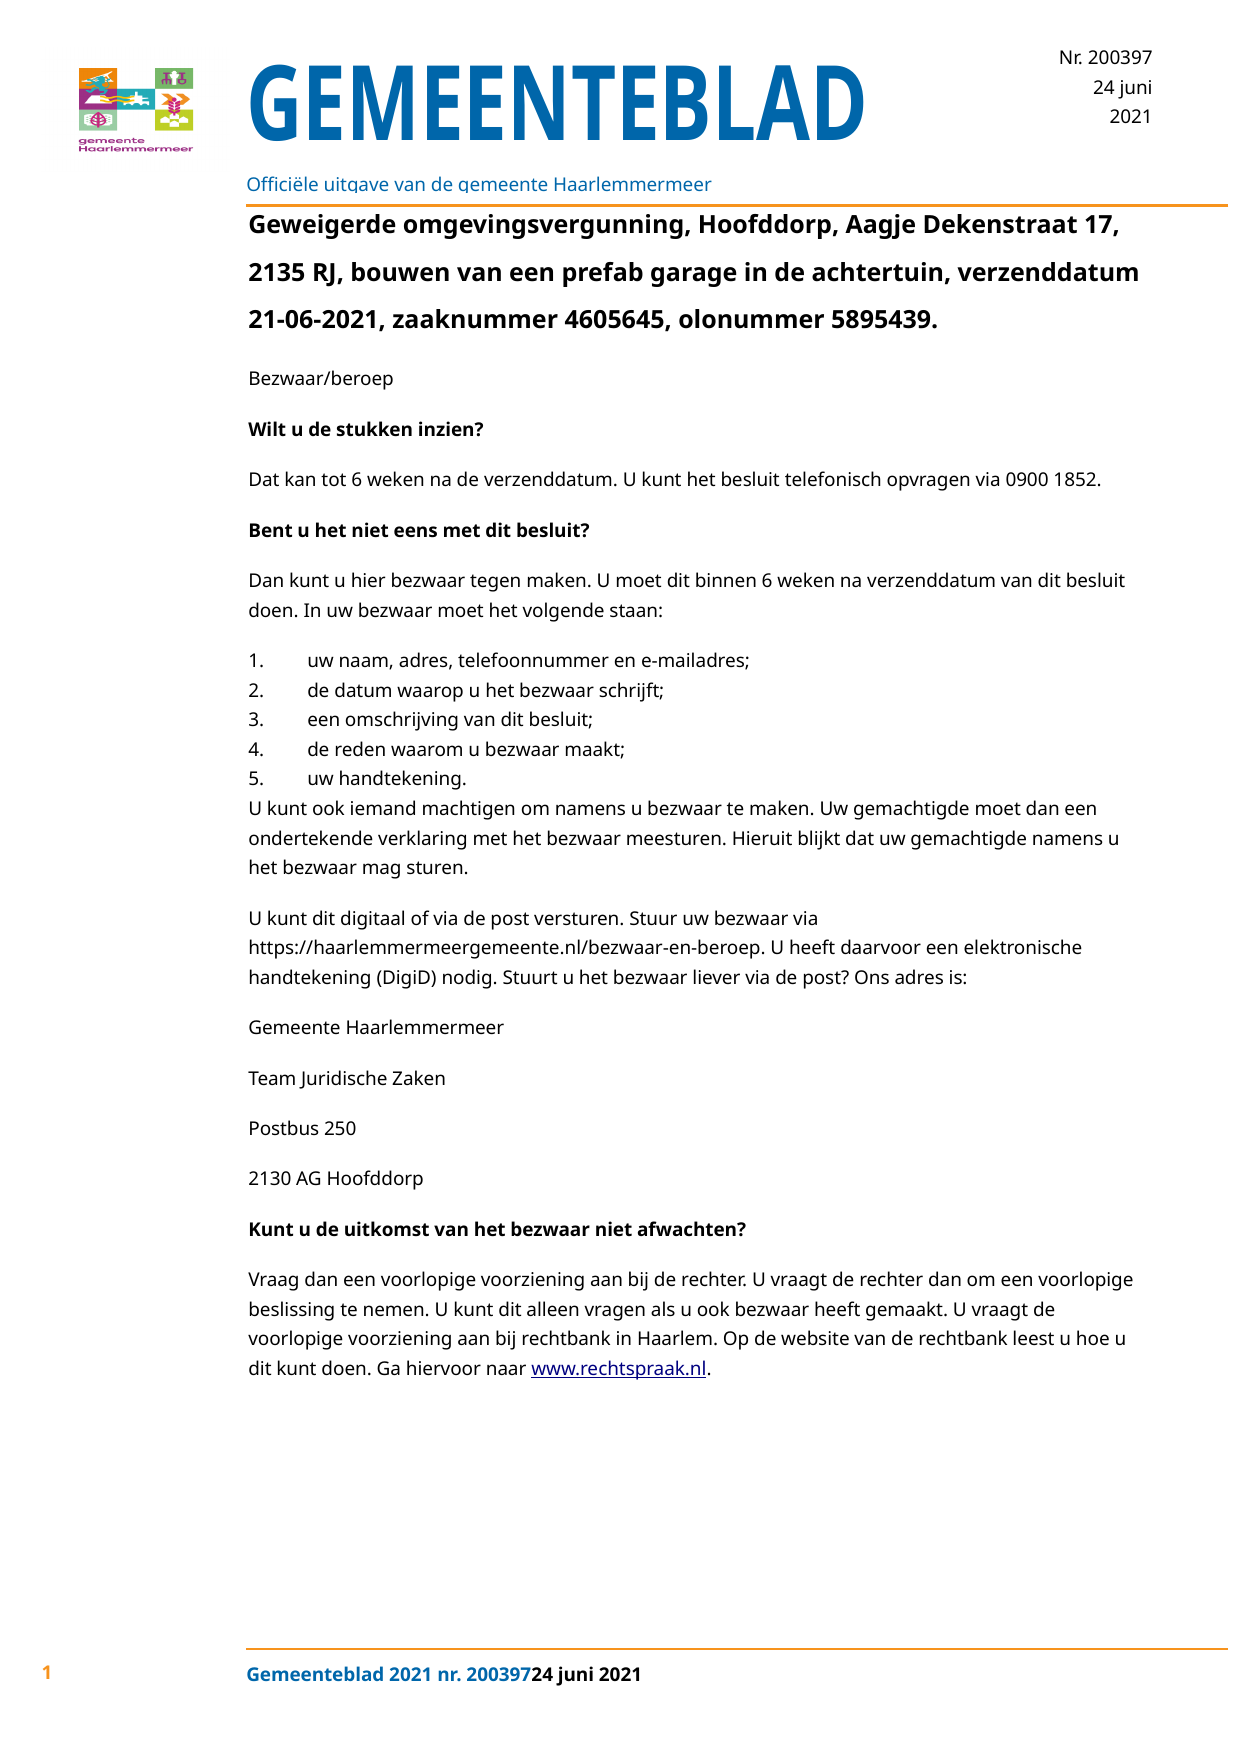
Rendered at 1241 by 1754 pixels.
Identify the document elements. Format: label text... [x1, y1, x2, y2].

text Postbus 250 [248, 1115, 1152, 1141]
text Vraag dan een voorlopige voorziening aan bij de rechter. U vraagt de rechter dan om een voorlopige beslissing te nemen. U kunt dit alleen vragen als u ook bezwaar heeft gemaakt. U vraagt de voorlopige voorziening aan bij rechtbank in Haarlem. Op de website van de rechtbank leest u hoe u dit kunt doen. Ga hiervoor naar www.rechtspraak.nl. [248, 1266, 1152, 1381]
text Wilt u de stukken inzien? [248, 416, 1152, 442]
list uw handtekening. [248, 766, 1152, 791]
list uw naam, adres, telefoonnummer en e-mailadres; [248, 647, 1152, 673]
text Geweigerde omgevingsvergunning, Hoofddorp, Aagje Dekenstraat 17, 2135 RJ, bouwen van een prefab garage in de achtertuin, verzenddatum 21-06-2021, zaaknummer 4605645, olonummer 5895439. [248, 207, 1152, 336]
text Bent u het niet eens met dit besluit? [248, 517, 1152, 542]
text 2130 AG Hoofddorp [248, 1166, 1152, 1191]
text U kunt ook iemand machtigen om namens u bezwaar te maken. Uw gemachtigde moet dan een ondertekende verklaring met het bezwaar meesturen. Hieruit blijkt dat uw gemachtigde namens u het bezwaar mag sturen. [248, 795, 1152, 880]
text Team Juridische Zaken [248, 1065, 1152, 1090]
text U kunt dit digitaal of via de post versturen. Stuur uw bezwaar via https://haarlemmermeergemeente.nl/bezwaar-en-beroep. U heeft daarvoor een elektronische handtekening (DigiD) nodig. Stuurt u het bezwaar liever via de post? Ons adres is: [248, 905, 1152, 989]
text Kunt u de uitkomst van het bezwaar niet afwachten? [248, 1216, 1152, 1242]
text Bezwaar/beroep [248, 366, 1152, 391]
list een omschrijving van dit besluit; [248, 706, 1152, 732]
text Dan kunt u hier bezwaar tegen maken. U moet dit binnen 6 weken na verzenddatum van dit besluit doen. In uw bezwaar moet het volgende staan: [248, 567, 1152, 622]
text Dat kan tot 6 weken na de verzenddatum. U kunt het besluit telefonisch opvragen via 0900 1852. [248, 466, 1152, 492]
picture [41, 47, 231, 172]
list de datum waarop u het bezwaar schrijft; [248, 677, 1152, 702]
list de reden waarom u bezwaar maakt; [248, 736, 1152, 762]
text Gemeente Haarlemmermeer [248, 1014, 1152, 1040]
